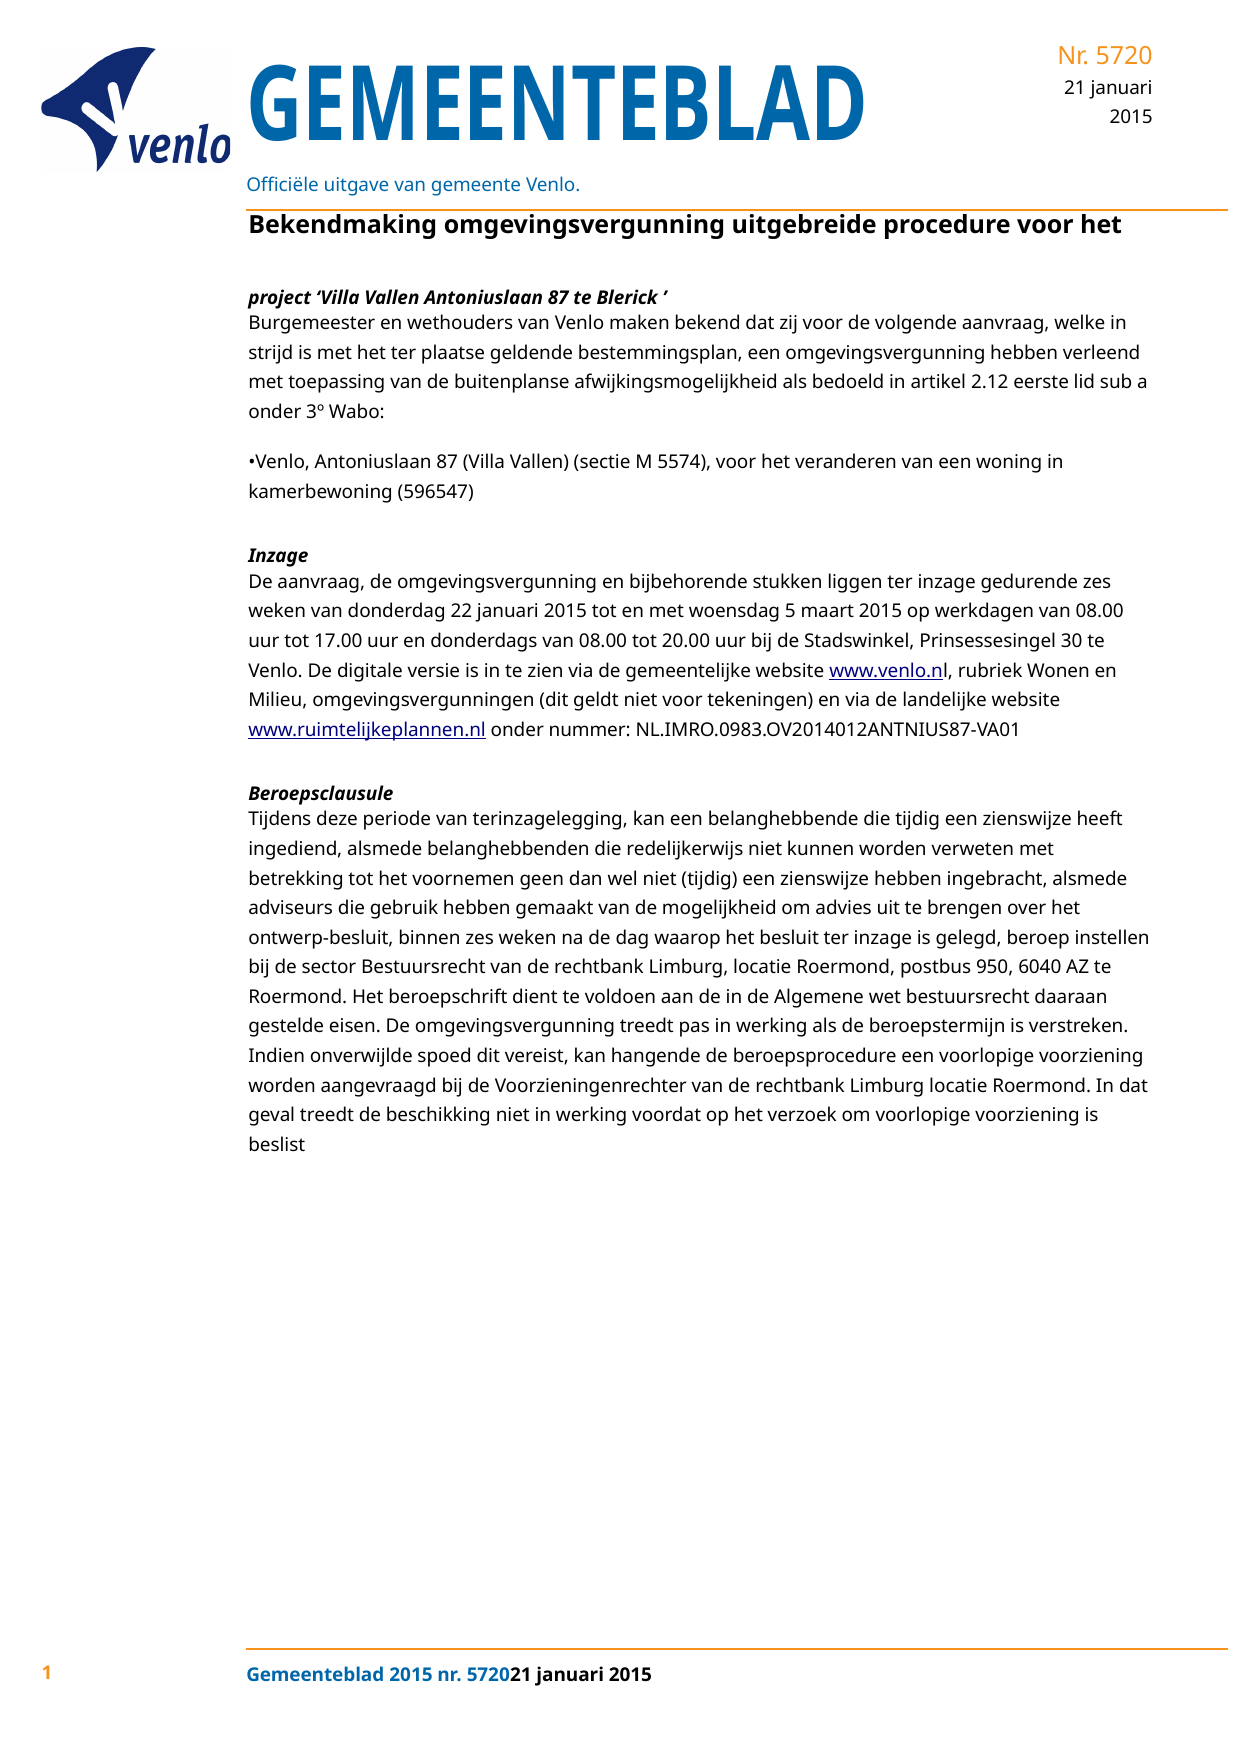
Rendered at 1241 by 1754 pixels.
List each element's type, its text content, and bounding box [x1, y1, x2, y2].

text project ‘Villa Vallen Antoniuslaan 87 te Blerick ’ [248, 284, 1152, 309]
picture [41, 47, 231, 172]
text Inzage [248, 542, 1152, 568]
text Beroepsclausule [248, 780, 1152, 806]
text •Venlo, Antoniuslaan 87 (Villa Vallen) (sectie M 5574), voor het veranderen van een woning in kamerbewoning (596547) [248, 449, 1152, 504]
text Burgemeester en wethouders van Venlo maken bekend dat zij voor de volgende aanvraag, welke in strijd is met het ter plaatse geldende bestemmingsplan, een omgevingsvergunning hebben verleend met toepassing van de buitenplanse afwijkingsmogelijkheid als bedoeld in artikel 2.12 eerste lid sub a onder 3º Wabo: [248, 309, 1152, 424]
text De aanvraag, de omgevingsvergunning en bijbehorende stukken liggen ter inzage gedurende zes weken van donderdag 22 januari 2015 tot en met woensdag 5 maart 2015 op werkdagen van 08.00 uur tot 17.00 uur en donderdags van 08.00 tot 20.00 uur bij de Stadswinkel, Prinsessesingel 30 te Venlo. De digitale versie is in te zien via de gemeentelijke website www.venlo.nl, rubriek Wonen en Milieu, omgevingsvergunningen (dit geldt niet voor tekeningen) en via de landelijke website www.ruimtelijkeplannen.nl onder nummer: NL.IMRO.0983.OV2014012ANTNIUS87-VA01 [248, 568, 1152, 742]
text Bekendmaking omgevingsvergunning uitgebreide procedure voor het [248, 211, 1152, 241]
text Tijdens deze periode van terinzagelegging, kan een belanghebbende die tijdig een zienswijze heeft ingediend, alsmede belanghebbenden die redelijkerwijs niet kunnen worden verweten met betrekking tot het voornemen geen dan wel niet (tijdig) een zienswijze hebben ingebracht, alsmede adviseurs die gebruik hebben gemaakt van de mogelijkheid om advies uit te brengen over het ontwerp-besluit, binnen zes weken na de dag waarop het besluit ter inzage is gelegd, beroep instellen bij de sector Bestuursrecht van de rechtbank Limburg, locatie Roermond, postbus 950, 6040 AZ te Roermond. Het beroepschrift dient te voldoen aan de in de Algemene wet bestuursrecht daaraan gestelde eisen. De omgevingsvergunning treedt pas in werking als de beroepstermijn is verstreken. Indien onverwijlde spoed dit vereist, kan hangende de beroepsprocedure een voorlopige voorziening worden aangevraagd bij de Voorzieningenrechter van de rechtbank Limburg locatie Roermond. In dat geval treedt de beschikking niet in werking voordat op het verzoek om voorlopige voorziening is beslist [248, 806, 1152, 1157]
